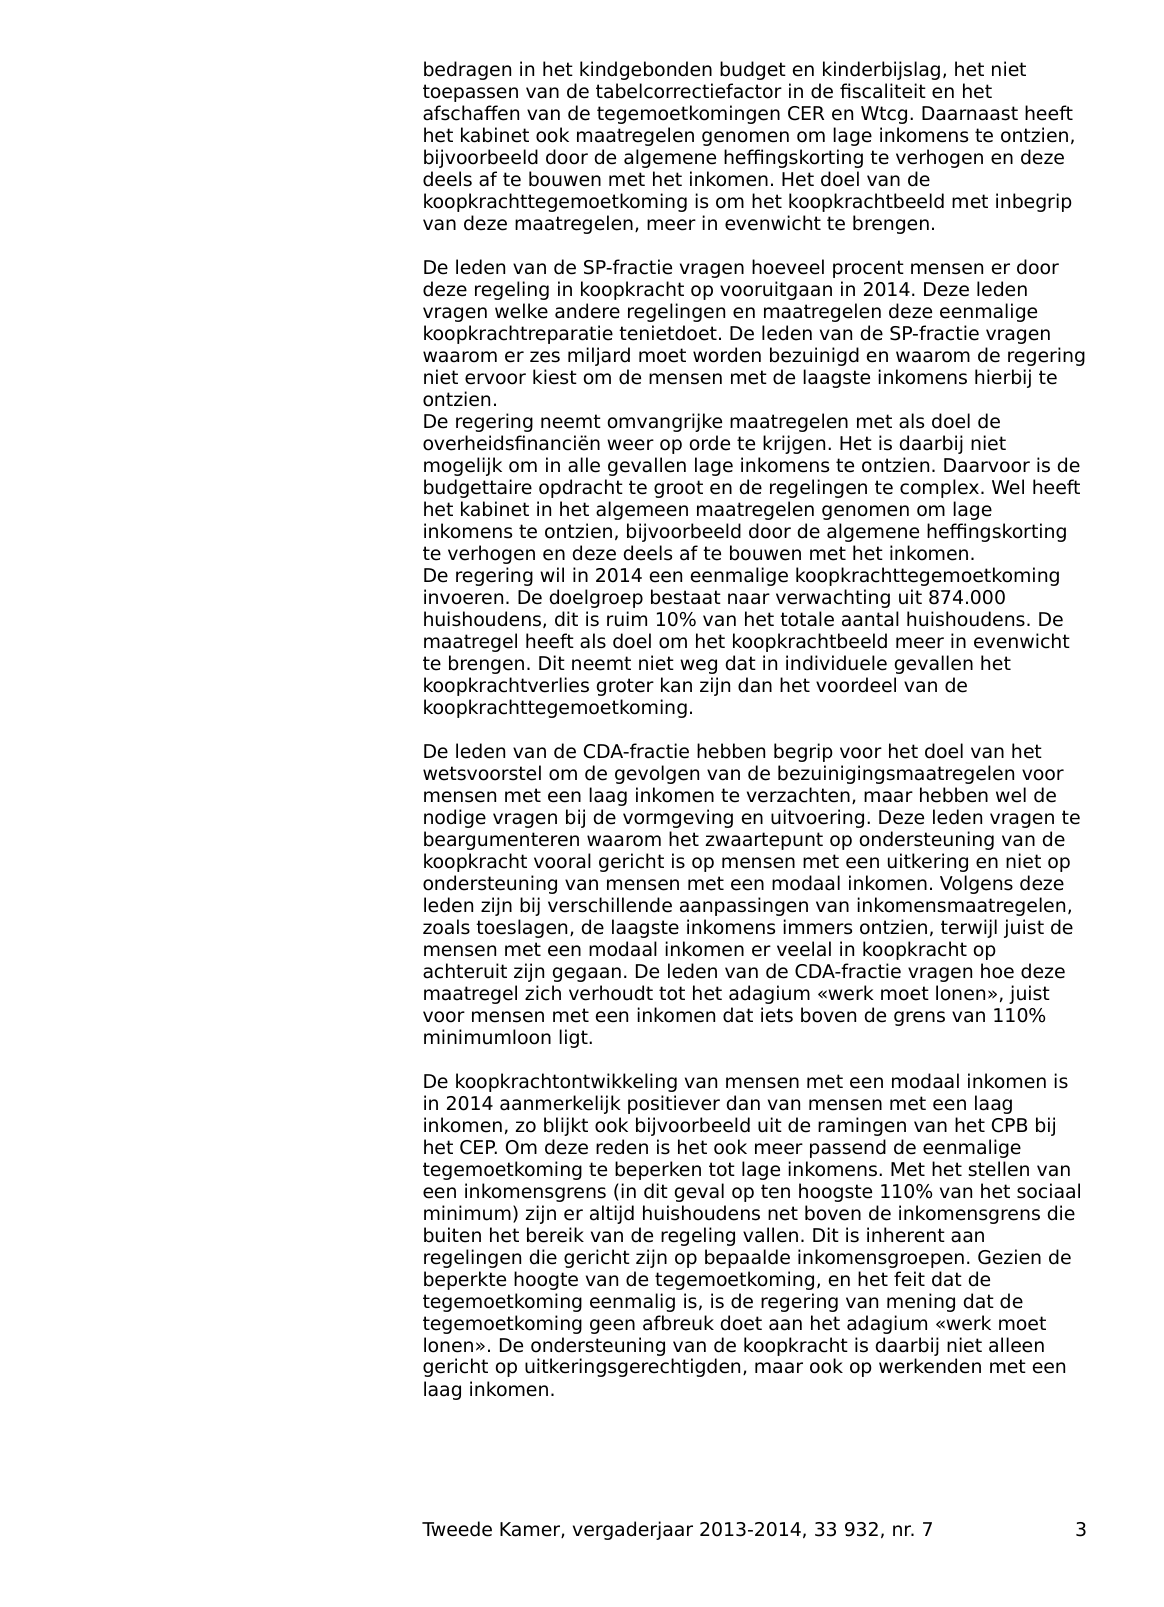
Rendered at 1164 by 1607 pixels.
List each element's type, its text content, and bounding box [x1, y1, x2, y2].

text De koopkrachtontwikkeling van mensen met een modaal inkomen is in 2014 aanmerkelijk positiever dan van mensen met een laag inkomen, zo blijkt ook bijvoorbeeld uit de ramingen van het CPB bij het CEP. Om deze reden is het ook meer passend de eenmalige tegemoetkoming te beperken tot lage inkomens. Met het stellen van een inkomensgrens (in dit geval op ten hoogste 110% van het sociaal minimum) zijn er altijd huishoudens net boven de inkomensgrens die buiten het bereik van de regeling vallen. Dit is inherent aan regelingen die gericht zijn op bepaalde inkomensgroepen. Gezien de beperkte hoogte van de tegemoetkoming, en het feit dat de tegemoetkoming eenmalig is, is de regering van mening dat de tegemoetkoming geen afbreuk doet aan het adagium «werk moet lonen». De ondersteuning van de koopkracht is daarbij niet alleen gericht op uitkeringsgerechtigden, maar ook op werkenden met een laag inkomen. [422, 1071, 1087, 1400]
text De leden van de CDA-fractie hebben begrip voor het doel van het wetsvoorstel om de gevolgen van de bezuinigingsmaatregelen voor mensen met een laag inkomen te verzachten, maar hebben wel de nodige vragen bij de vormgeving en uitvoering. Deze leden vragen te beargumenteren waarom het zwaartepunt op ondersteuning van de koopkracht vooral gericht is op mensen met een uitkering en niet op ondersteuning van mensen met een modaal inkomen. Volgens deze leden zijn bij verschillende aanpassingen van inkomensmaatregelen, zoals toeslagen, de laagste inkomens immers ontzien, terwijl juist de mensen met een modaal inkomen er veelal in koopkracht op achteruit zijn gegaan. De leden van de CDA-fractie vragen hoe deze maatregel zich verhoudt tot het adagium «werk moet lonen», juist voor mensen met een inkomen dat iets boven de grens van 110% minimumloon ligt. [422, 741, 1087, 1048]
text De regering neemt omvangrijke maatregelen met als doel de overheidsfinanciën weer op orde te krijgen. Het is daarbij niet mogelijk om in alle gevallen lage inkomens te ontzien. Daarvoor is de budgettaire opdracht te groot en de regelingen te complex. Wel heeft het kabinet in het algemeen maatregelen genomen om lage inkomens te ontzien, bijvoorbeeld door de algemene heffingskorting te verhogen en deze deels af te bouwen met het inkomen. [422, 411, 1087, 565]
text bedragen in het kindgebonden budget en kinderbijslag, het niet toepassen van de tabelcorrectiefactor in de fiscaliteit en het afschaffen van de tegemoetkomingen CER en Wtcg. Daarnaast heeft het kabinet ook maatregelen genomen om lage inkomens te ontzien, bijvoorbeeld door de algemene heffingskorting te verhogen en deze deels af te bouwen met het inkomen. Het doel van de koopkrachttegemoetkoming is om het koopkrachtbeeld met inbegrip van deze maatregelen, meer in evenwicht te brengen. [422, 59, 1087, 235]
text De leden van de SP-fractie vragen hoeveel procent mensen er door deze regeling in koopkracht op vooruitgaan in 2014. Deze leden vragen welke andere regelingen en maatregelen deze eenmalige koopkrachtreparatie tenietdoet. De leden van de SP-fractie vragen waarom er zes miljard moet worden bezuinigd en waarom de regering niet ervoor kiest om de mensen met de laagste inkomens hierbij te ontzien. [422, 257, 1087, 411]
text De regering wil in 2014 een eenmalige koopkrachttegemoetkoming invoeren. De doelgroep bestaat naar verwachting uit 874.000 huishoudens, dit is ruim 10% van het totale aantal huishoudens. De maatregel heeft als doel om het koopkrachtbeeld meer in evenwicht te brengen. Dit neemt niet weg dat in individuele gevallen het koopkrachtverlies groter kan zijn dan het voordeel van de koopkrachttegemoetkoming. [422, 565, 1087, 719]
